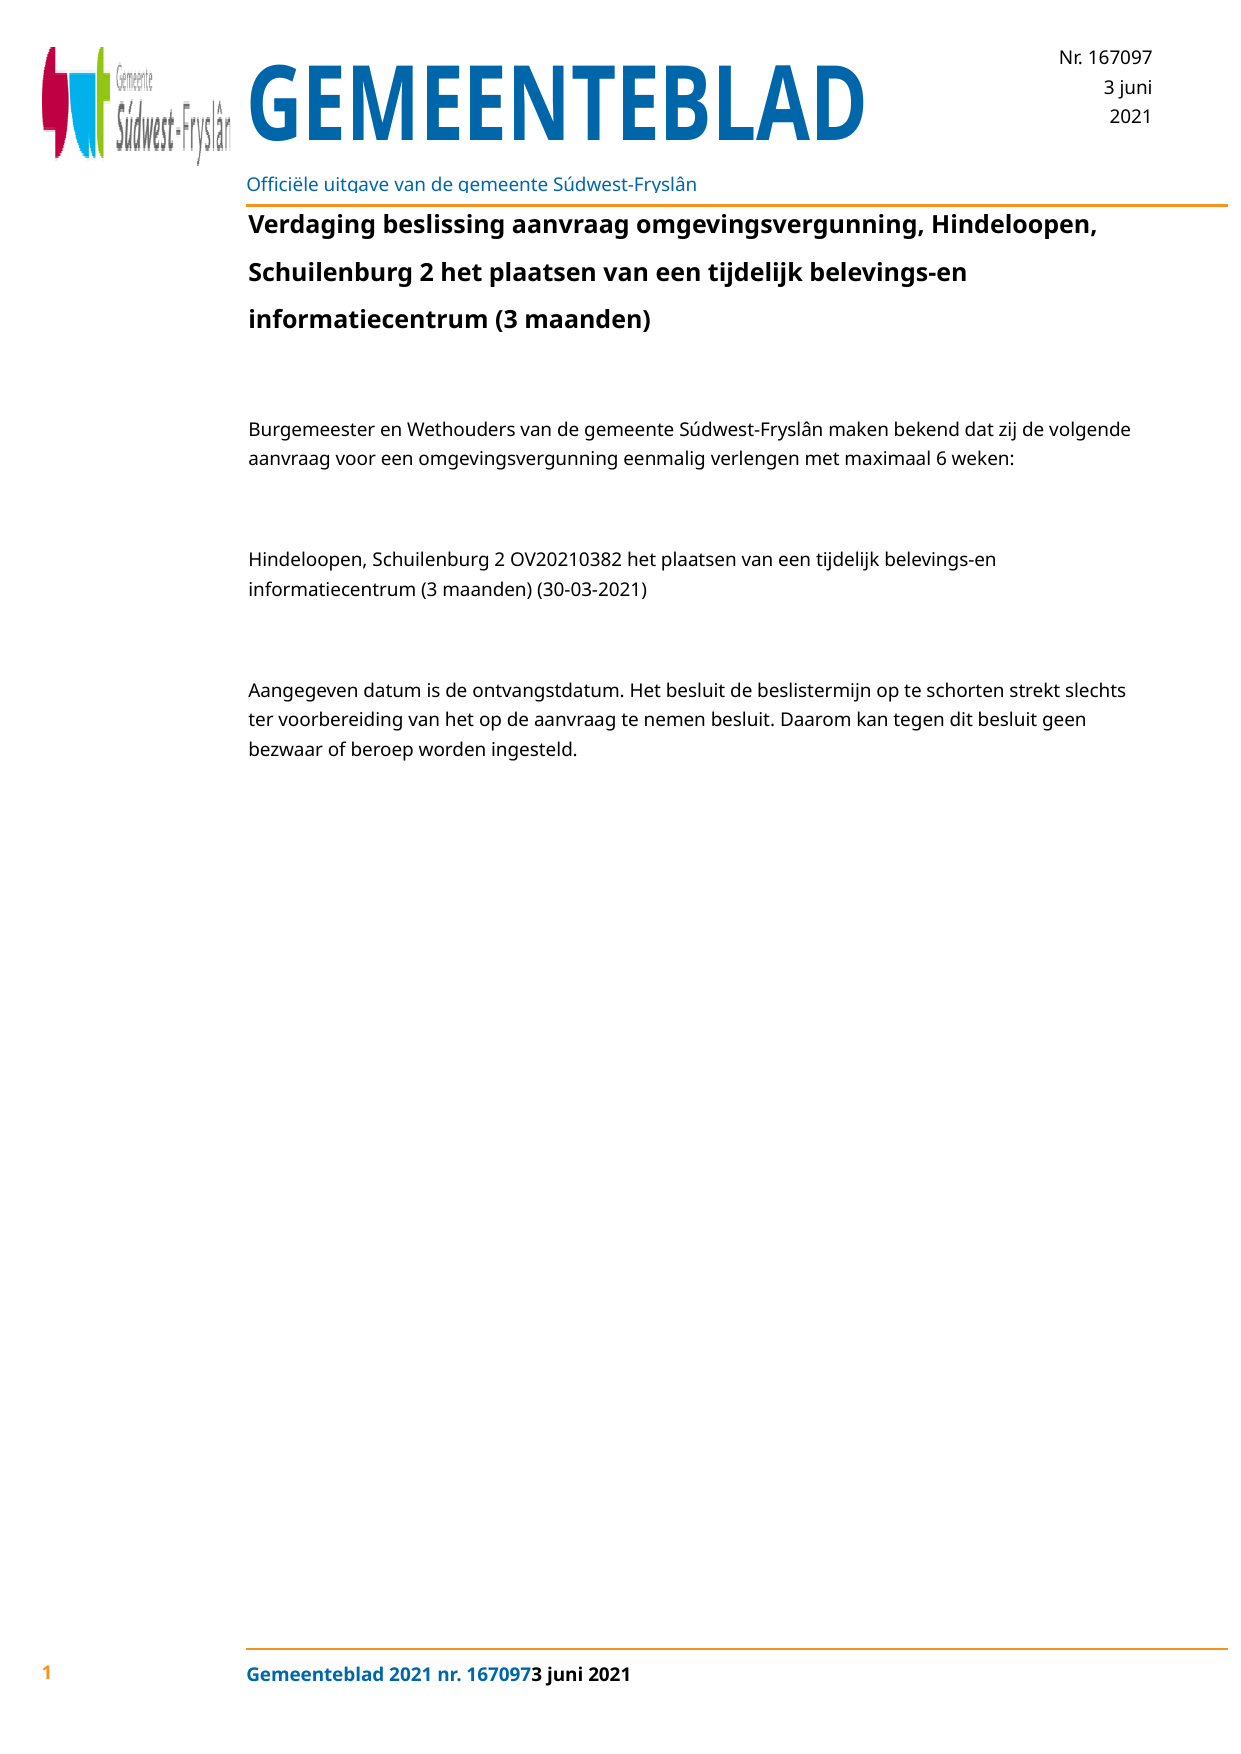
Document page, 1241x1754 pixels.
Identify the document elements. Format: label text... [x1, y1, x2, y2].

text Hindeloopen, Schuilenburg 2 OV20210382 het plaatsen van een tijdelijk belevings-en informatiecentrum (3 maanden) (30-03-2021) [248, 546, 1152, 602]
text Burgemeester en Wethouders van de gemeente Súdwest-Fryslân maken bekend dat zij de volgende aanvraag voor een omgevingsvergunning eenmalig verlengen met maximaal 6 weken: [248, 416, 1152, 471]
text Verdaging beslissing aanvraag omgevingsvergunning, Hindeloopen, Schuilenburg 2 het plaatsen van een tijdelijk belevings-en informatiecentrum (3 maanden) [248, 207, 1152, 336]
text Aangegeven datum is de ontvangstdatum. Het besluit de beslistermijn op te schorten strekt slechts ter voorbereiding van het op de aanvraag te nemen besluit. Daarom kan tegen dit besluit geen bezwaar of beroep worden ingesteld. [248, 677, 1152, 762]
picture [41, 47, 231, 172]
